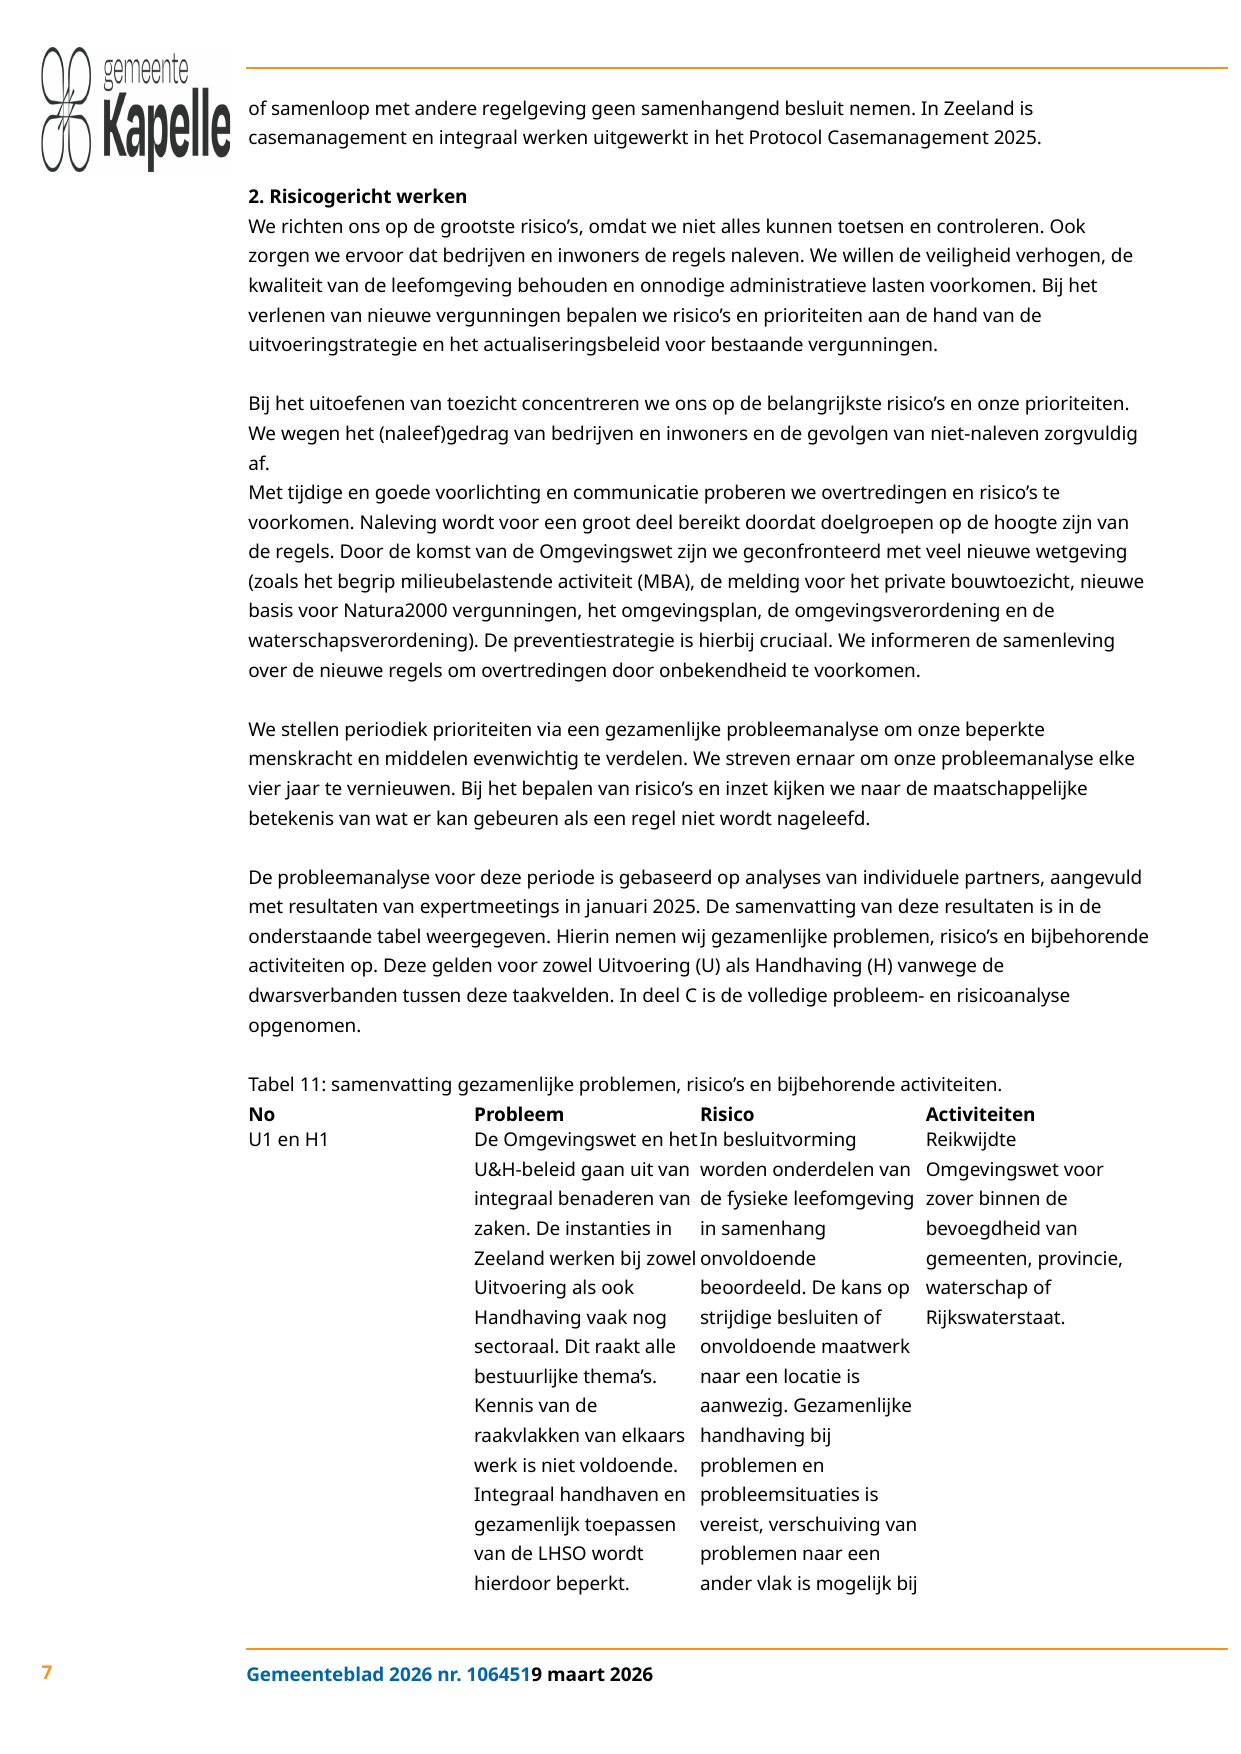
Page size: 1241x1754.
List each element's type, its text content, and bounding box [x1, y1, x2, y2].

text Tabel 11: samenvatting gezamenlijke problemen, risico’s en bijbehorende activiteiten. [248, 1071, 1152, 1097]
table_cell U1 en H1 [248, 1126, 474, 1596]
text 2. Risicogericht werken [248, 183, 1152, 209]
table_header Risico [700, 1101, 926, 1126]
text De probleemanalyse voor deze periode is gebaseerd op analyses van individuele partners, aangevuld met resultaten van expertmeetings in januari 2025. De samenvatting van deze resultaten is in de onderstaande tabel weergegeven. Hierin nemen wij gezamenlijke problemen, risico’s en bijbehorende activiteiten op. Deze gelden voor zowel Uitvoering (U) als Handhaving (H) vanwege de dwarsverbanden tussen deze taakvelden. In deel C is de volledige probleem- en risicoanalyse opgenomen. [248, 864, 1152, 1038]
text We richten ons op de grootste risico’s, omdat we niet alles kunnen toetsen en controleren. Ook zorgen we ervoor dat bedrijven en inwoners de regels naleven. We willen de veiligheid verhogen, de kwaliteit van de leefomgeving behouden en onnodige administratieve lasten voorkomen. Bij het verlenen van nieuwe vergunningen bepalen we risico’s en prioriteiten aan de hand van de uitvoeringstrategie en het actualiseringsbeleid voor bestaande vergunningen. [248, 213, 1152, 357]
text We stellen periodiek prioriteiten via een gezamenlijke probleemanalyse om onze beperkte menskracht en middelen evenwichtig te verdelen. We streven ernaar om onze probleemanalyse elke vier jaar te vernieuwen. Bij het bepalen van risico’s en inzet kijken we naar de maatschappelijke betekenis van wat er kan gebeuren als een regel niet wordt nageleefd. [248, 716, 1152, 831]
table_cell In besluitvorming worden onderdelen van de fysieke leefomgeving in samenhang onvoldoende beoordeeld. De kans op strijdige besluiten of onvoldoende maatwerk naar een locatie is aanwezig. Gezamenlijke handhaving bij problemen en probleemsituaties is vereist, verschuiving van problemen naar een ander vlak is mogelijk bij [700, 1126, 926, 1596]
text of samenloop met andere regelgeving geen samenhangend besluit nemen. In Zeeland is casemanagement en integraal werken uitgewerkt in het Protocol Casemanagement 2025. [248, 95, 1152, 150]
table_cell Reikwijdte Omgevingswet voor zover binnen de bevoegdheid van gemeenten, provincie, waterschap of Rijkswaterstaat. [926, 1126, 1152, 1596]
text Met tijdige en goede voorlichting en communicatie proberen we overtredingen en risico’s te voorkomen. Naleving wordt voor een groot deel bereikt doordat doelgroepen op de hoogte zijn van de regels. Door de komst van de Omgevingswet zijn we geconfronteerd met veel nieuwe wetgeving (zoals het begrip milieubelastende activiteit (MBA), de melding voor het private bouwtoezicht, nieuwe basis voor Natura2000 vergunningen, het omgevingsplan, de omgevingsverordening en de waterschapsverordening). De preventiestrategie is hierbij cruciaal. We informeren de samenleving over de nieuwe regels om overtredingen door onbekendheid te voorkomen. [248, 479, 1152, 683]
text Bij het uitoefenen van toezicht concentreren we ons op de belangrijkste risico’s en onze prioriteiten. We wegen het (naleef)gedrag van bedrijven en inwoners en de gevolgen van niet-naleven zorgvuldig af. [248, 391, 1152, 476]
picture [41, 47, 231, 172]
table_header Probleem [474, 1101, 700, 1126]
table_header No [248, 1101, 474, 1126]
table_header Activiteiten [926, 1101, 1152, 1126]
table_cell De Omgevingswet en het U&H-beleid gaan uit van integraal benaderen van zaken. De instanties in Zeeland werken bij zowel Uitvoering als ook Handhaving vaak nog sectoraal. Dit raakt alle bestuurlijke thema’s. Kennis van de raakvlakken van elkaars werk is niet voldoende. Integraal handhaven en gezamenlijk toepassen van de LHSO wordt hierdoor beperkt. [474, 1126, 700, 1596]
